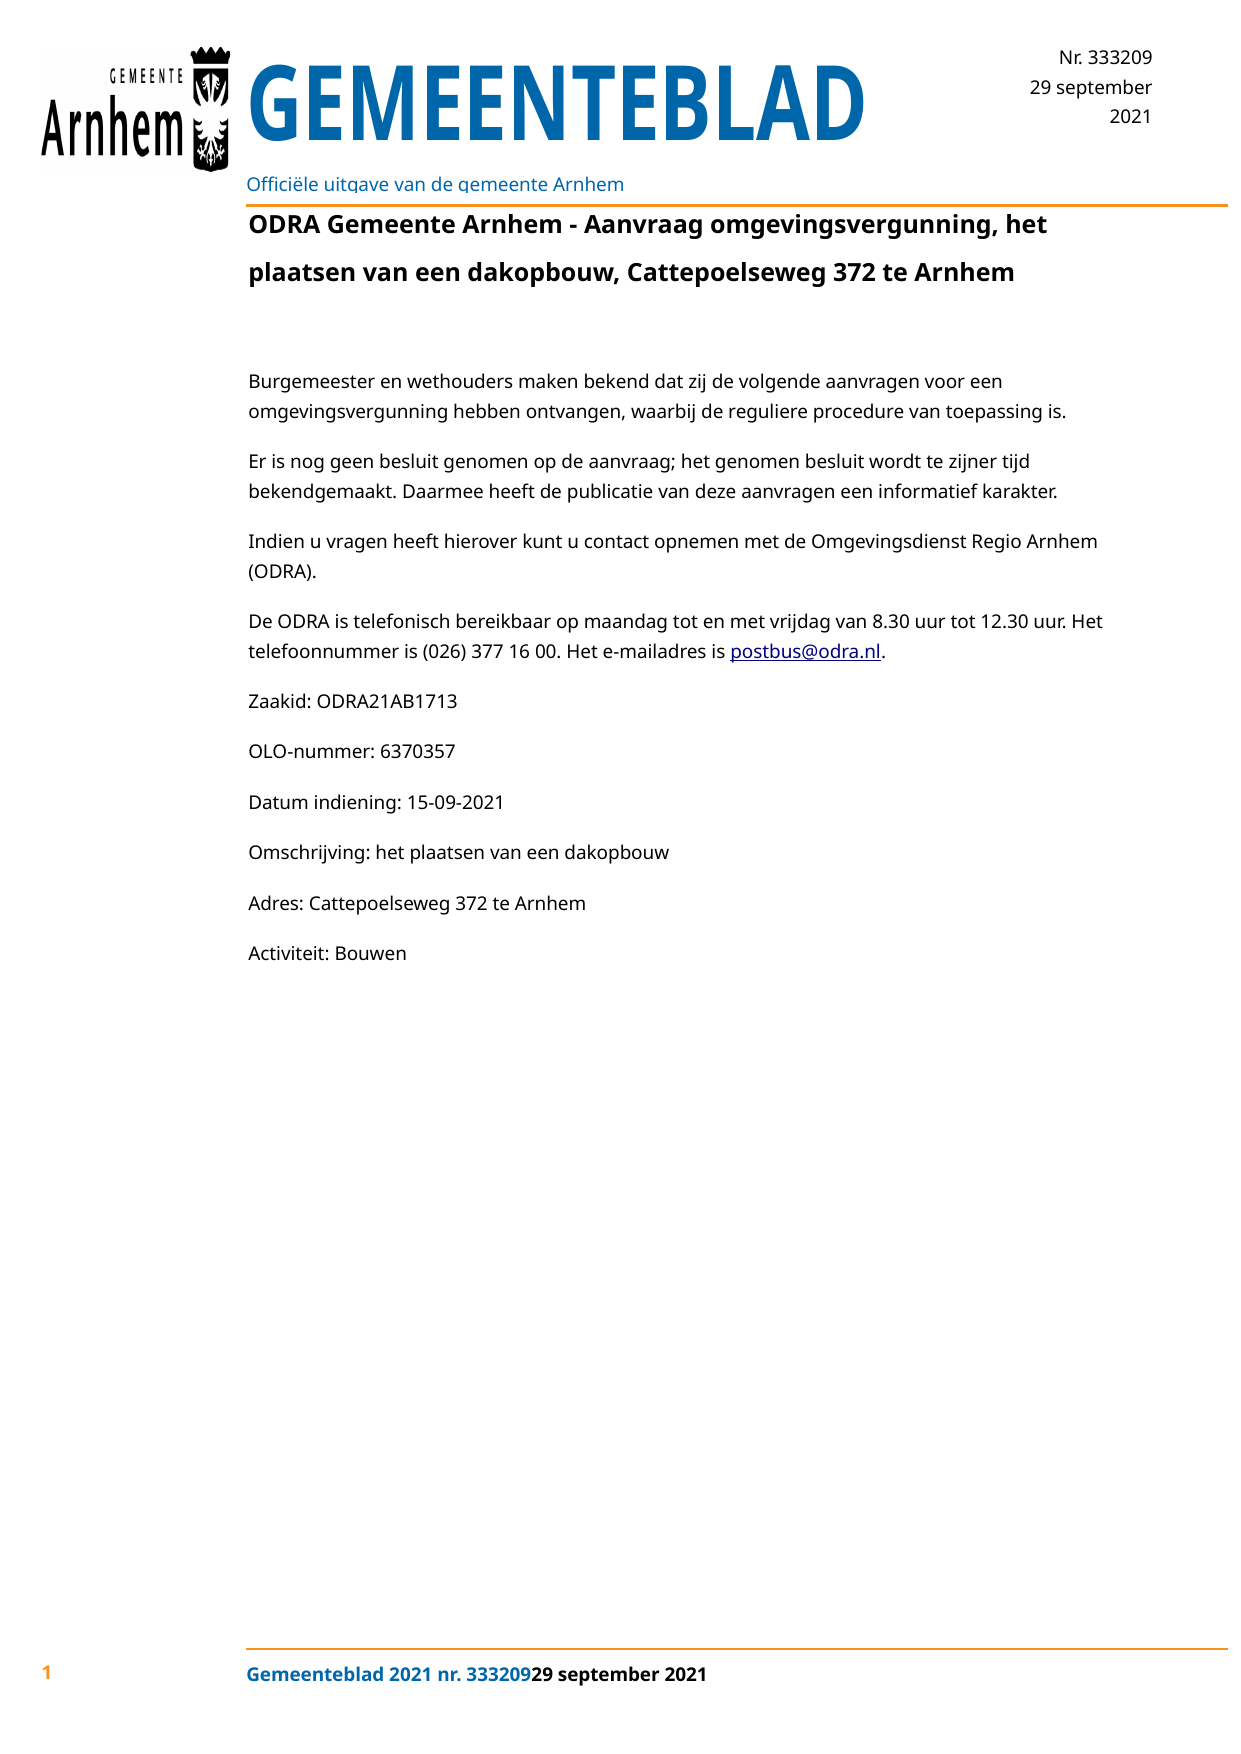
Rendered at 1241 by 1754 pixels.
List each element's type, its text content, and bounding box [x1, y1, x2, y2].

text OLO-nummer: 6370357 [248, 739, 1152, 764]
text Datum indiening: 15-09-2021 [248, 789, 1152, 815]
picture [41, 47, 231, 172]
text Zaakid: ODRA21AB1713 [248, 688, 1152, 714]
text Burgemeester en wethouders maken bekend dat zij de volgende aanvragen voor een omgevingsvergunning hebben ontvangen, waarbij de reguliere procedure van toepassing is. [248, 368, 1152, 424]
text Indien u vragen heeft hierover kunt u contact opnemen met de Omgevingsdienst Regio Arnhem (ODRA). [248, 528, 1152, 584]
text ODRA Gemeente Arnhem - Aanvraag omgevingsvergunning, het plaatsen van een dakopbouw, Cattepoelseweg 372 te Arnhem [248, 207, 1152, 288]
text Activiteit: Bouwen [248, 940, 1152, 966]
text Omschrijving: het plaatsen van een dakopbouw [248, 839, 1152, 865]
text Er is nog geen besluit genomen op de aanvraag; het genomen besluit wordt te zijner tijd bekendgemaakt. Daarmee heeft de publicatie van deze aanvragen een informatief karakter. [248, 448, 1152, 504]
text Adres: Cattepoelseweg 372 te Arnhem [248, 890, 1152, 916]
text De ODRA is telefonisch bereikbaar op maandag tot en met vrijdag van 8.30 uur tot 12.30 uur. Het telefoonnummer is (026) 377 16 00. Het e-mailadres is postbus@odra.nl. [248, 608, 1152, 664]
